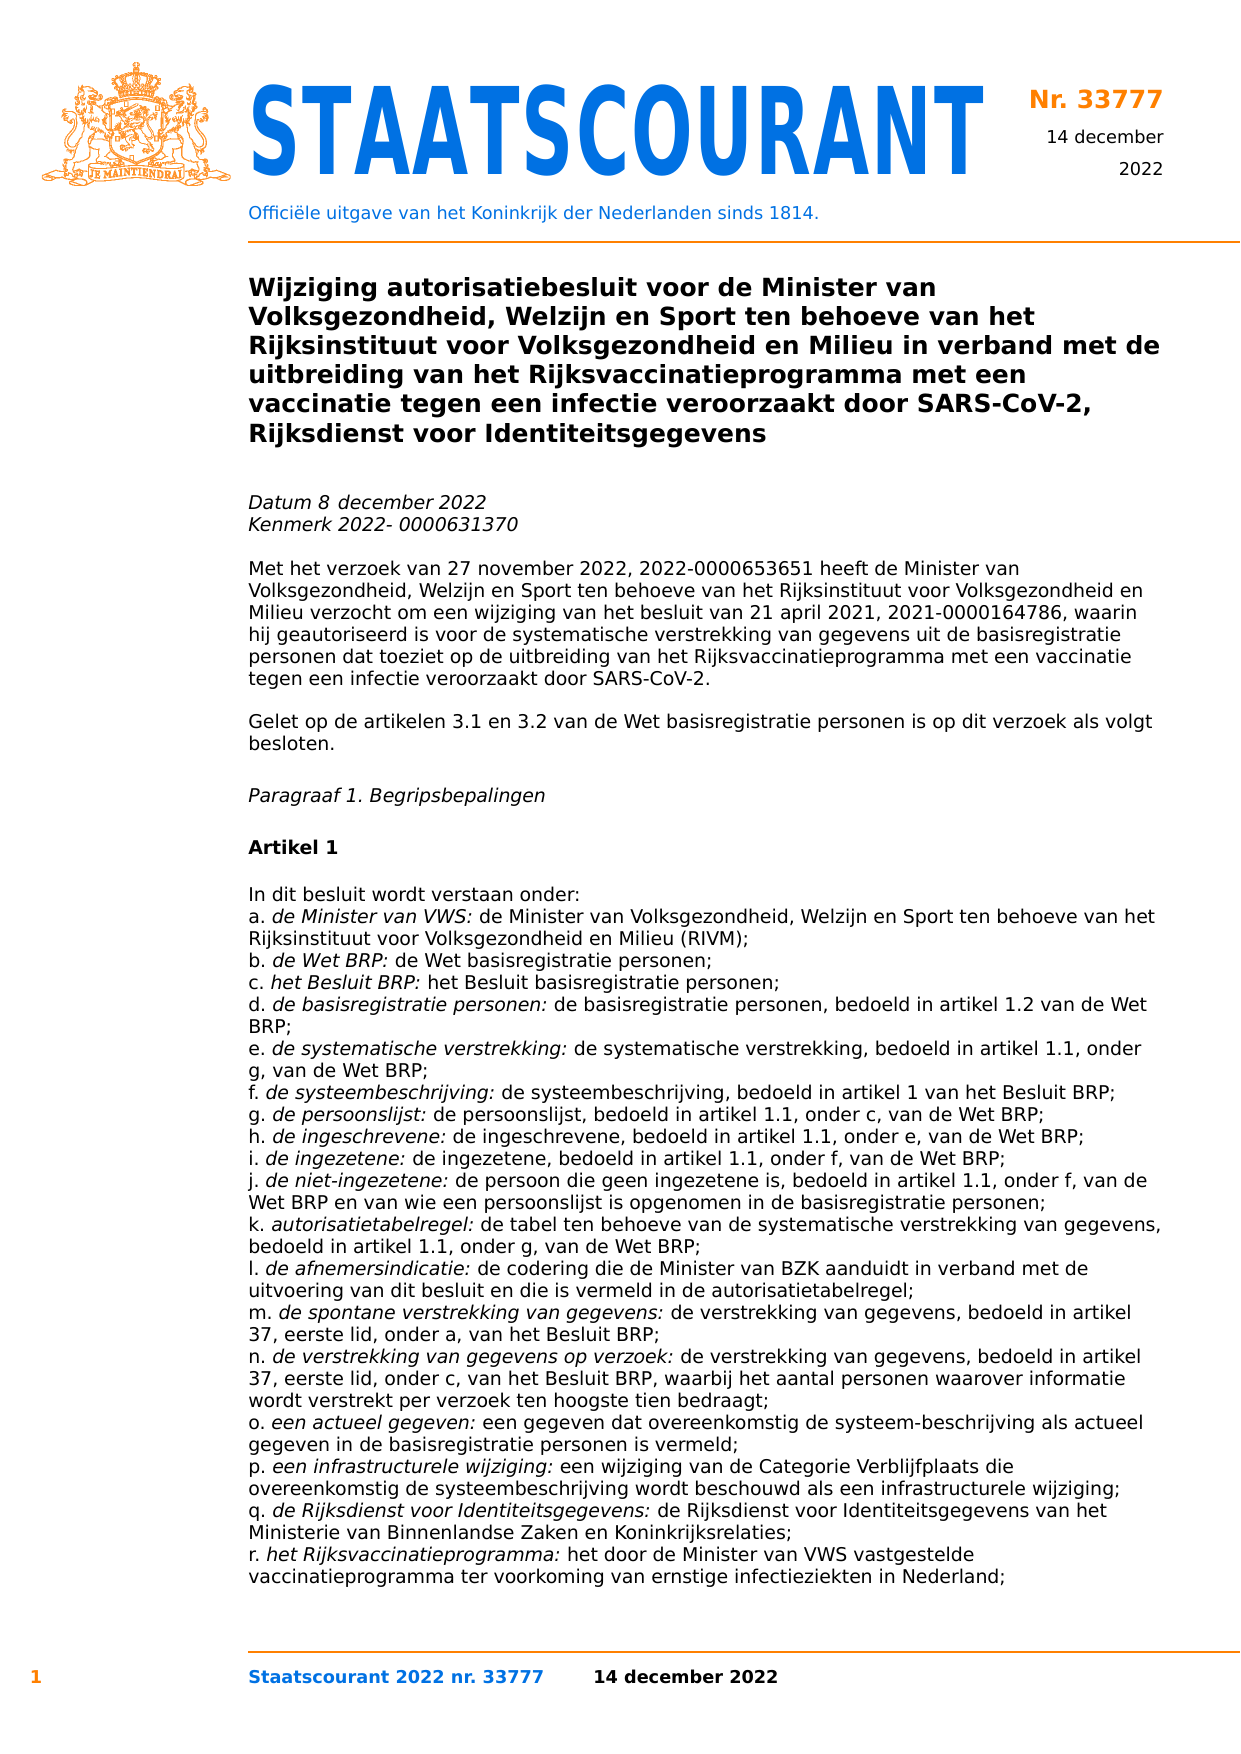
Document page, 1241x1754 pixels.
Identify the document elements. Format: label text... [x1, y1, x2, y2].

text a. de Minister van VWS: de Minister van Volksgezondheid, Welzijn en Sport ten behoeve van het Rijksinstituut voor Volksgezondheid en Milieu (RIVM); [248, 906, 1163, 950]
text o. een actueel gegeven: een gegeven dat overeenkomstig de systeem-beschrijving als actueel gegeven in de basisregistratie personen is vermeld; [248, 1412, 1163, 1456]
table_cell 2022 [998, 153, 1240, 203]
subtitle Wijziging autorisatiebesluit voor de Minister van Volksgezondheid, Welzijn en Sport ten behoeve van het Rijksinstituut voor Volksgezondheid en Milieu in verband met de uitbreiding van het Rijksvaccinatieprogramma met een vaccinatie tegen een infectie veroorzaakt door SARS-CoV-2, Rijksdienst voor Identiteitsgegevens [248, 273, 1163, 448]
text c. het Besluit BRP: het Besluit basisregistratie personen; [248, 972, 1163, 994]
subtitle Paragraaf 1. Begripsbepalingen [248, 785, 1163, 807]
text d. de basisregistratie personen: de basisregistratie personen, bedoeld in artikel 1.2 van de Wet BRP; [248, 994, 1163, 1038]
picture [41, 62, 231, 186]
table_header STAATSCOURANT [248, 62, 998, 203]
text l. de afnemersindicatie: de codering die de Minister van BZK aanduidt in verband met de uitvoering van dit besluit en die is vermeld in de autorisatietabelregel; [248, 1258, 1163, 1302]
text Datum 8 december 2022 [248, 492, 1163, 514]
text k. autorisatietabelregel: de tabel ten behoeve van de systematische verstrekking van gegevens, bedoeld in artikel 1.1, onder g, van de Wet BRP; [248, 1214, 1163, 1258]
text e. de systematische verstrekking: de systematische verstrekking, bedoeld in artikel 1.1, onder g, van de Wet BRP; [248, 1038, 1163, 1082]
text q. de Rijksdienst voor Identiteitsgegevens: de Rijksdienst voor Identiteitsgegevens van het Ministerie van Binnenlandse Zaken en Koninkrijksrelaties; [248, 1500, 1163, 1544]
text p. een infrastructurele wijziging: een wijziging van de Categorie Verblijfplaats die overeenkomstig de systeembeschrijving wordt beschouwd als een infrastructurele wijziging; [248, 1456, 1163, 1500]
text g. de persoonslijst: de persoonslijst, bedoeld in artikel 1.1, onder c, van de Wet BRP; [248, 1104, 1163, 1126]
text f. de systeembeschrijving: de systeembeschrijving, bedoeld in artikel 1 van het Besluit BRP; [248, 1082, 1163, 1104]
text b. de Wet BRP: de Wet basisregistratie personen; [248, 950, 1163, 972]
subtitle Artikel 1 [248, 837, 1163, 859]
text Gelet op de artikelen 3.1 en 3.2 van de Wet basisregistratie personen is op dit verzoek als volgt besloten. [248, 711, 1163, 755]
table_header Nr. 33777 [998, 62, 1240, 121]
text Kenmerk 2022- 0000631370 [248, 514, 1163, 536]
text j. de niet-ingezetene: de persoon die geen ingezetene is, bedoeld in artikel 1.1, onder f, van de Wet BRP en van wie een persoonslijst is opgenomen in de basisregistratie personen; [248, 1170, 1163, 1214]
table_header [25, 62, 248, 241]
table_cell 14 december [998, 121, 1240, 153]
text m. de spontane verstrekking van gegevens: de verstrekking van gegevens, bedoeld in artikel 37, eerste lid, onder a, van het Besluit BRP; [248, 1302, 1163, 1346]
text h. de ingeschrevene: de ingeschrevene, bedoeld in artikel 1.1, onder e, van de Wet BRP; [248, 1126, 1163, 1148]
text Met het verzoek van 27 november 2022, 2022-0000653651 heeft de Minister van Volksgezondheid, Welzijn en Sport ten behoeve van het Rijksinstituut voor Volksgezondheid en Milieu verzocht om een wijziging van het besluit van 21 april 2021, 2021-0000164786, waarin hij geautoriseerd is voor de systematische verstrekking van gegevens uit de basisregistratie personen dat toeziet op de uitbreiding van het Rijksvaccinatieprogramma met een vaccinatie tegen een infectie veroorzaakt door SARS-CoV-2. [248, 558, 1163, 689]
text In dit besluit wordt verstaan onder: [248, 884, 1163, 906]
text r. het Rijksvaccinatieprogramma: het door de Minister van VWS vastgestelde vaccinatieprogramma ter voorkoming van ernstige infectieziekten in Nederland; [248, 1544, 1163, 1588]
text n. de verstrekking van gegevens op verzoek: de verstrekking van gegevens, bedoeld in artikel 37, eerste lid, onder c, van het Besluit BRP, waarbij het aantal personen waarover informatie wordt verstrekt per verzoek ten hoogste tien bedraagt; [248, 1346, 1163, 1412]
table_cell Officiële uitgave van het Koninkrijk der Nederlanden sinds 1814. [248, 203, 1240, 241]
text i. de ingezetene: de ingezetene, bedoeld in artikel 1.1, onder f, van de Wet BRP; [248, 1148, 1163, 1170]
